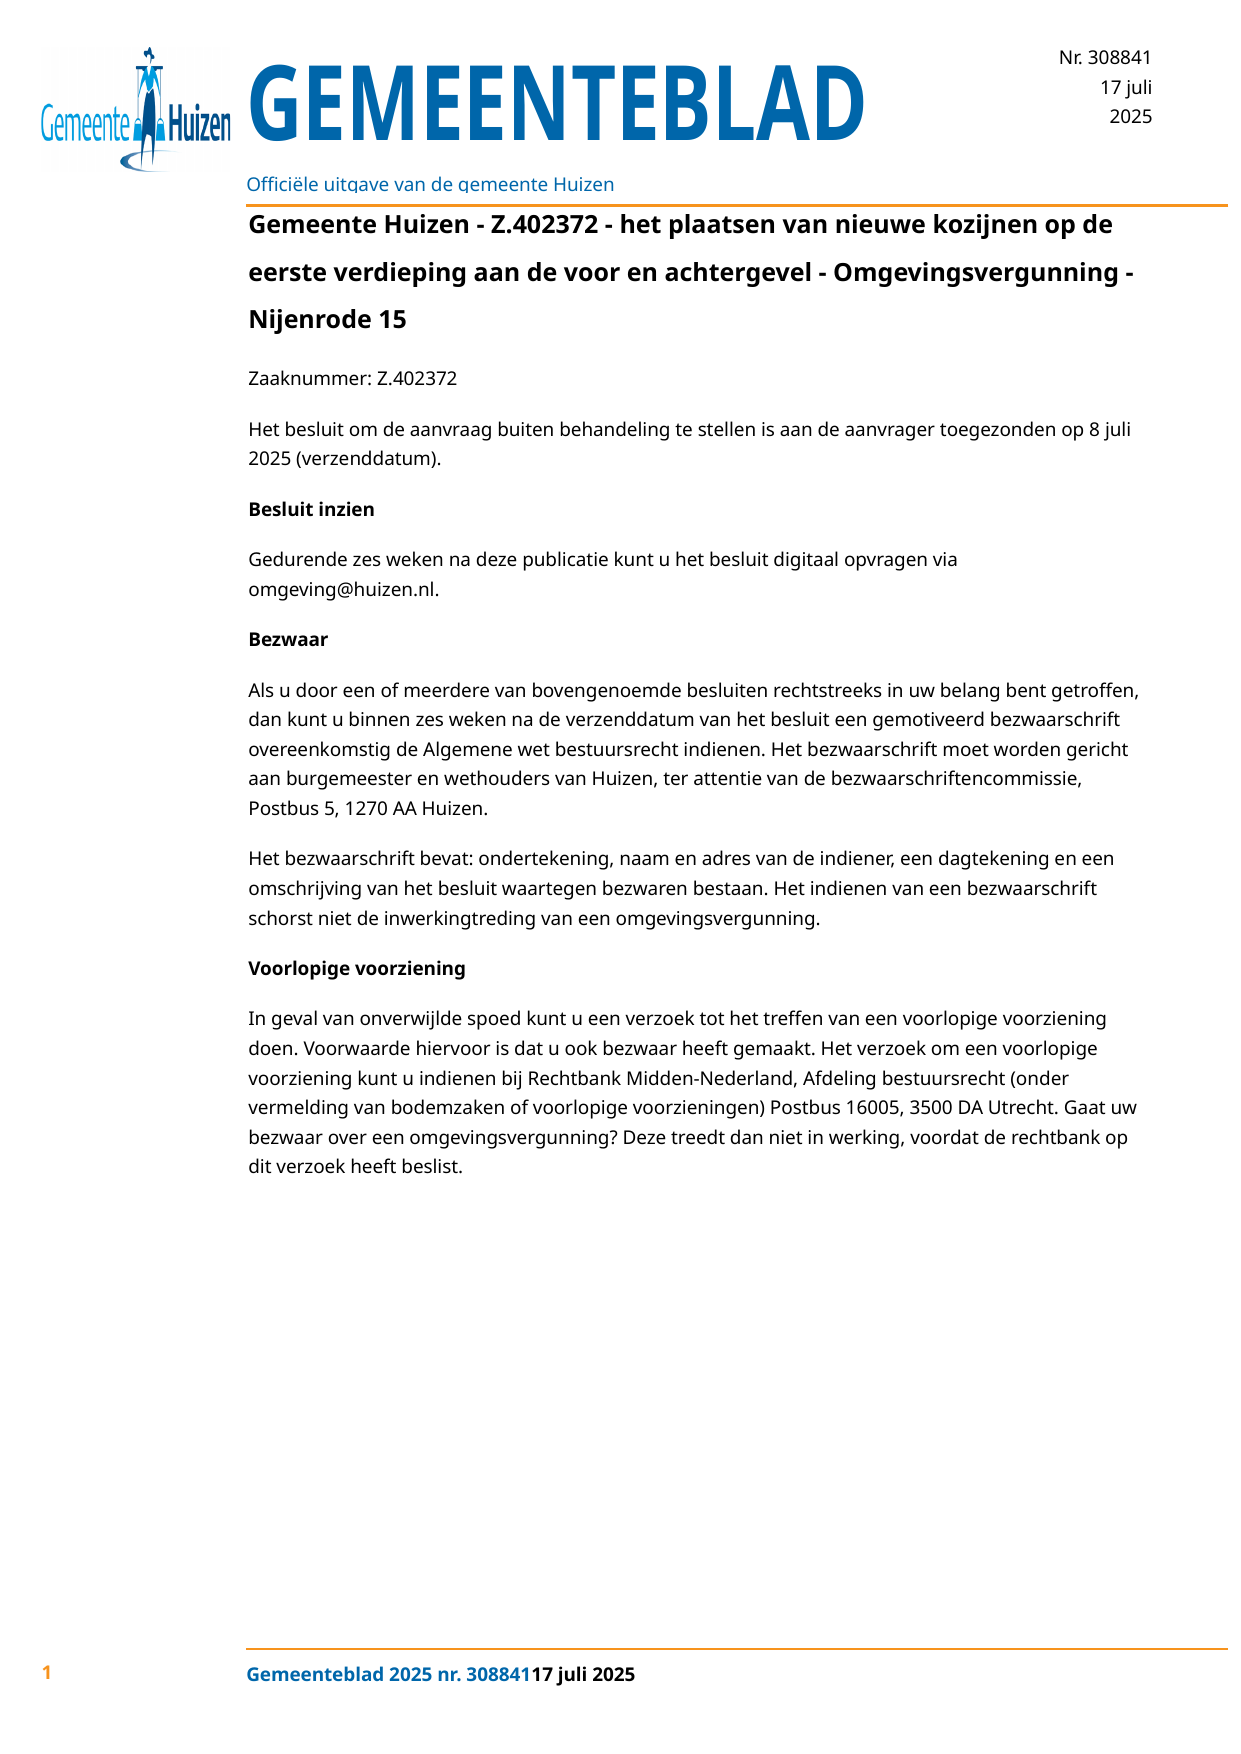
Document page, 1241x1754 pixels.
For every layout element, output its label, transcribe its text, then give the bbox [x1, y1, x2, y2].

text Besluit inzien [248, 496, 1152, 522]
text Zaaknummer: Z.402372 [248, 366, 1152, 391]
text Gemeente Huizen - Z.402372 - het plaatsen van nieuwe kozijnen op de eerste verdieping aan de voor en achtergevel - Omgevingsvergunning - Nijenrode 15 [248, 207, 1152, 336]
text Bezwaar [248, 626, 1152, 652]
text Het besluit om de aanvraag buiten behandeling te stellen is aan de aanvrager toegezonden op 8 juli 2025 (verzenddatum). [248, 416, 1152, 471]
text In geval van onverwijlde spoed kunt u een verzoek tot het treffen van een voorlopige voorziening doen. Voorwaarde hiervoor is dat u ook bezwaar heeft gemaakt. Het verzoek om een voorlopige voorziening kunt u indienen bij Rechtbank Midden-Nederland, Afdeling bestuursrecht (onder vermelding van bodemzaken of voorlopige voorzieningen) Postbus 16005, 3500 DA Utrecht. Gaat uw bezwaar over een omgevingsvergunning? Deze treedt dan niet in werking, voordat de rechtbank op dit verzoek heeft beslist. [248, 1006, 1152, 1179]
picture [41, 47, 231, 172]
text Als u door een of meerdere van bovengenoemde besluiten rechtstreeks in uw belang bent getroffen, dan kunt u binnen zes weken na de verzenddatum van het besluit een gemotiveerd bezwaarschrift overeenkomstig de Algemene wet bestuursrecht indienen. Het bezwaarschrift moet worden gericht aan burgemeester en wethouders van Huizen, ter attentie van de bezwaarschriftencommissie, Postbus 5, 1270 AA Huizen. [248, 677, 1152, 821]
text Voorlopige voorziening [248, 955, 1152, 981]
text Gedurende zes weken na deze publicatie kunt u het besluit digitaal opvragen via omgeving@huizen.nl. [248, 546, 1152, 602]
text Het bezwaarschrift bevat: ondertekening, naam en adres van de indiener, een dagtekening en een omschrijving van het besluit waartegen bezwaren bestaan. Het indienen van een bezwaarschrift schorst niet de inwerkingtreding van een omgevingsvergunning. [248, 846, 1152, 930]
